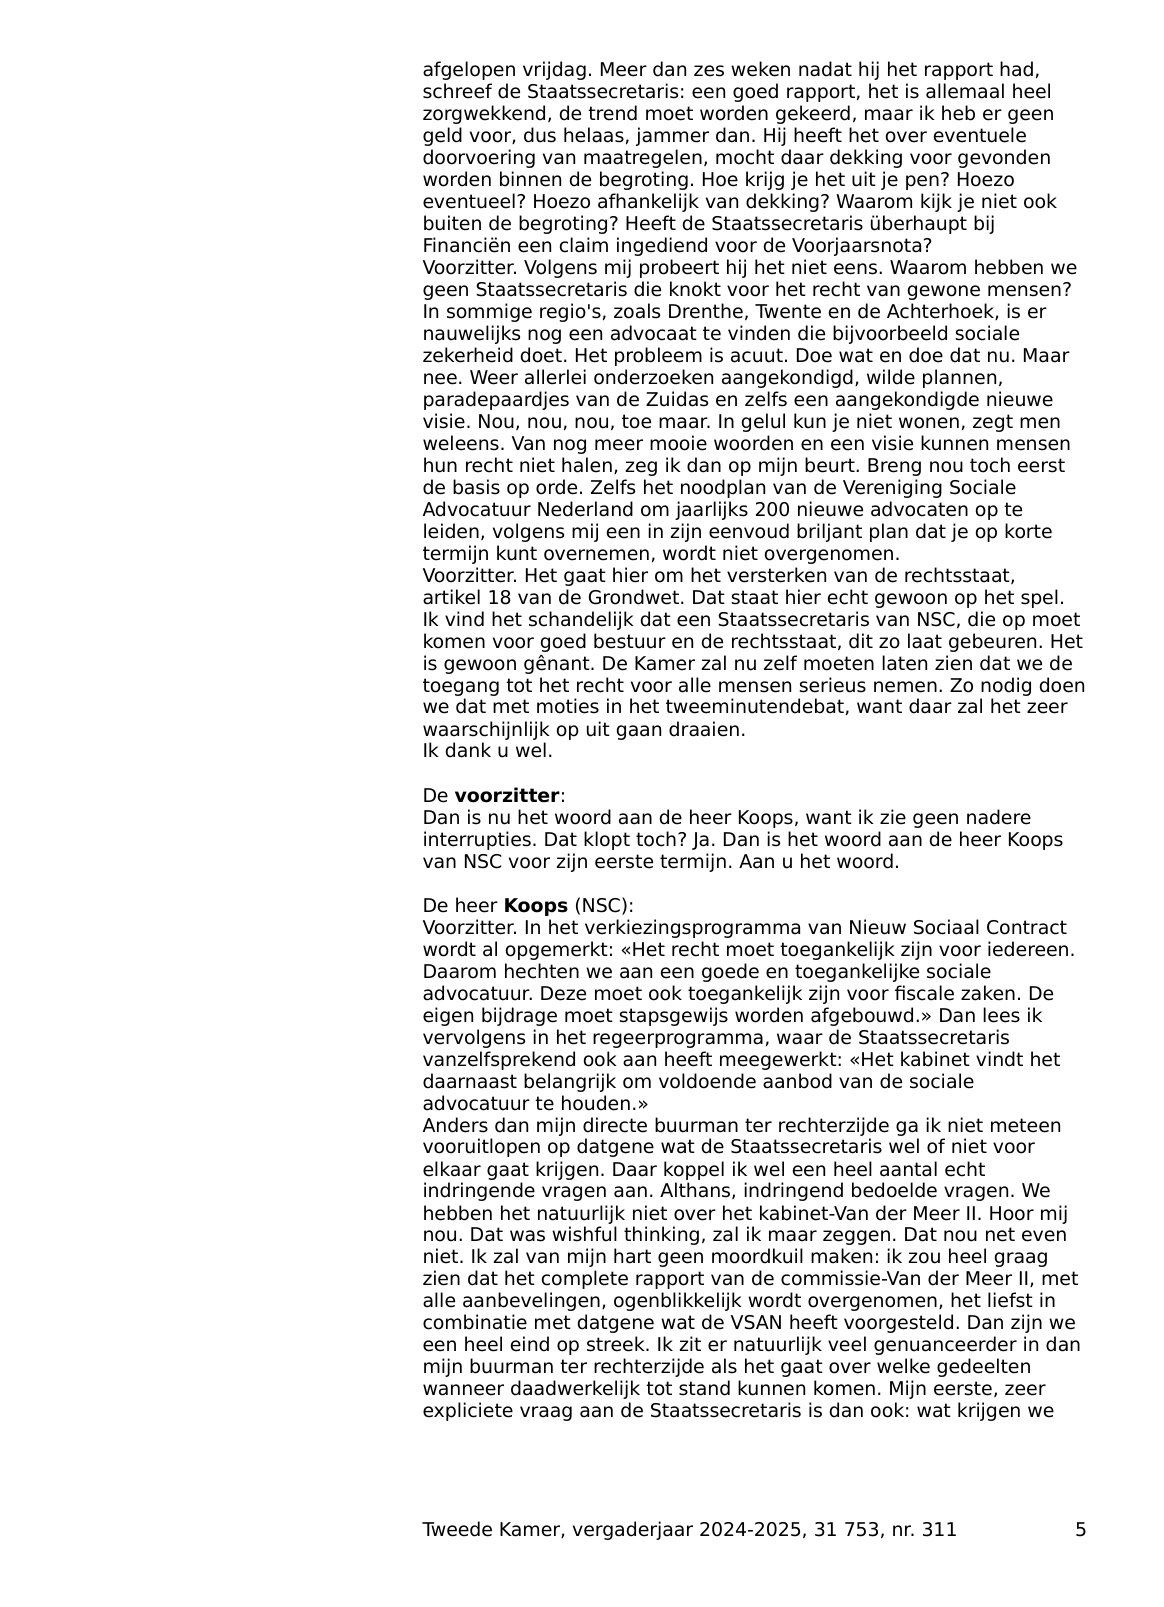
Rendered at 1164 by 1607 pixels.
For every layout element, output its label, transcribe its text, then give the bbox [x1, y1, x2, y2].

text De voorzitter: [422, 784, 1087, 807]
text Voorzitter. Het gaat hier om het versterken van de rechtsstaat, artikel 18 van de Grondwet. Dat staat hier echt gewoon op het spel. Ik vind het schandelijk dat een Staatssecretaris van NSC, die op moet komen voor goed bestuur en de rechtsstaat, dit zo laat gebeuren. Het is gewoon gênant. De Kamer zal nu zelf moeten laten zien dat we de toegang tot het recht voor alle mensen serieus nemen. Zo nodig doen we dat met moties in het tweeminutendebat, want daar zal het zeer waarschijnlijk op uit gaan draaien. [422, 564, 1087, 740]
text Anders dan mijn directe buurman ter rechterzijde ga ik niet meteen vooruitlopen op datgene wat de Staatssecretaris wel of niet voor elkaar gaat krijgen. Daar koppel ik wel een heel aantal echt indringende vragen aan. Althans, indringend bedoelde vragen. We hebben het natuurlijk niet over het kabinet-Van der Meer II. Hoor mij nou. Dat was wishful thinking, zal ik maar zeggen. Dat nou net even niet. Ik zal van mijn hart geen moordkuil maken: ik zou heel graag zien dat het complete rapport van de commissie-Van der Meer II, met alle aanbevelingen, ogenblikkelijk wordt overgenomen, het liefst in combinatie met datgene wat de VSAN heeft voorgesteld. Dan zijn we een heel eind op streek. Ik zit er natuurlijk veel genuanceerder in dan mijn buurman ter rechterzijde als het gaat over welke gedeelten wanneer daadwerkelijk tot stand kunnen komen. Mijn eerste, zeer expliciete vraag aan de Staatssecretaris is dan ook: wat krijgen we [422, 1114, 1087, 1422]
text Voorzitter. Volgens mij probeert hij het niet eens. Waarom hebben we geen Staatssecretaris die knokt voor het recht van gewone mensen? In sommige regio's, zoals Drenthe, Twente en de Achterhoek, is er nauwelijks nog een advocaat te vinden die bijvoorbeeld sociale zekerheid doet. Het probleem is acuut. Doe wat en doe dat nu. Maar nee. Weer allerlei onderzoeken aangekondigd, wilde plannen, paradepaardjes van de Zuidas en zelfs een aangekondigde nieuwe visie. Nou, nou, nou, toe maar. In gelul kun je niet wonen, zegt men weleens. Van nog meer mooie woorden en een visie kunnen mensen hun recht niet halen, zeg ik dan op mijn beurt. Breng nou toch eerst de basis op orde. Zelfs het noodplan van de Vereniging Sociale Advocatuur Nederland om jaarlijks 200 nieuwe advocaten op te leiden, volgens mij een in zijn eenvoud briljant plan dat je op korte termijn kunt overnemen, wordt niet overgenomen. [422, 257, 1087, 564]
text Ik dank u wel. [422, 740, 1087, 762]
text afgelopen vrijdag. Meer dan zes weken nadat hij het rapport had, schreef de Staatssecretaris: een goed rapport, het is allemaal heel zorgwekkend, de trend moet worden gekeerd, maar ik heb er geen geld voor, dus helaas, jammer dan. Hij heeft het over eventuele doorvoering van maatregelen, mocht daar dekking voor gevonden worden binnen de begroting. Hoe krijg je het uit je pen? Hoezo eventueel? Hoezo afhankelijk van dekking? Waarom kijk je niet ook buiten de begroting? Heeft de Staatssecretaris überhaupt bij Financiën een claim ingediend voor de Voorjaarsnota? [422, 59, 1087, 257]
text De heer Koops (NSC): [422, 895, 1087, 917]
text Dan is nu het woord aan de heer Koops, want ik zie geen nadere interrupties. Dat klopt toch? Ja. Dan is het woord aan de heer Koops van NSC voor zijn eerste termijn. Aan u het woord. [422, 807, 1087, 872]
text Voorzitter. In het verkiezingsprogramma van Nieuw Sociaal Contract wordt al opgemerkt: «Het recht moet toegankelijk zijn voor iedereen. Daarom hechten we aan een goede en toegankelijke sociale advocatuur. Deze moet ook toegankelijk zijn voor fiscale zaken. De eigen bijdrage moet stapsgewijs worden afgebouwd.» Dan lees ik vervolgens in het regeerprogramma, waar de Staatssecretaris vanzelfsprekend ook aan heeft meegewerkt: «Het kabinet vindt het daarnaast belangrijk om voldoende aanbod van de sociale advocatuur te houden.» [422, 917, 1087, 1114]
